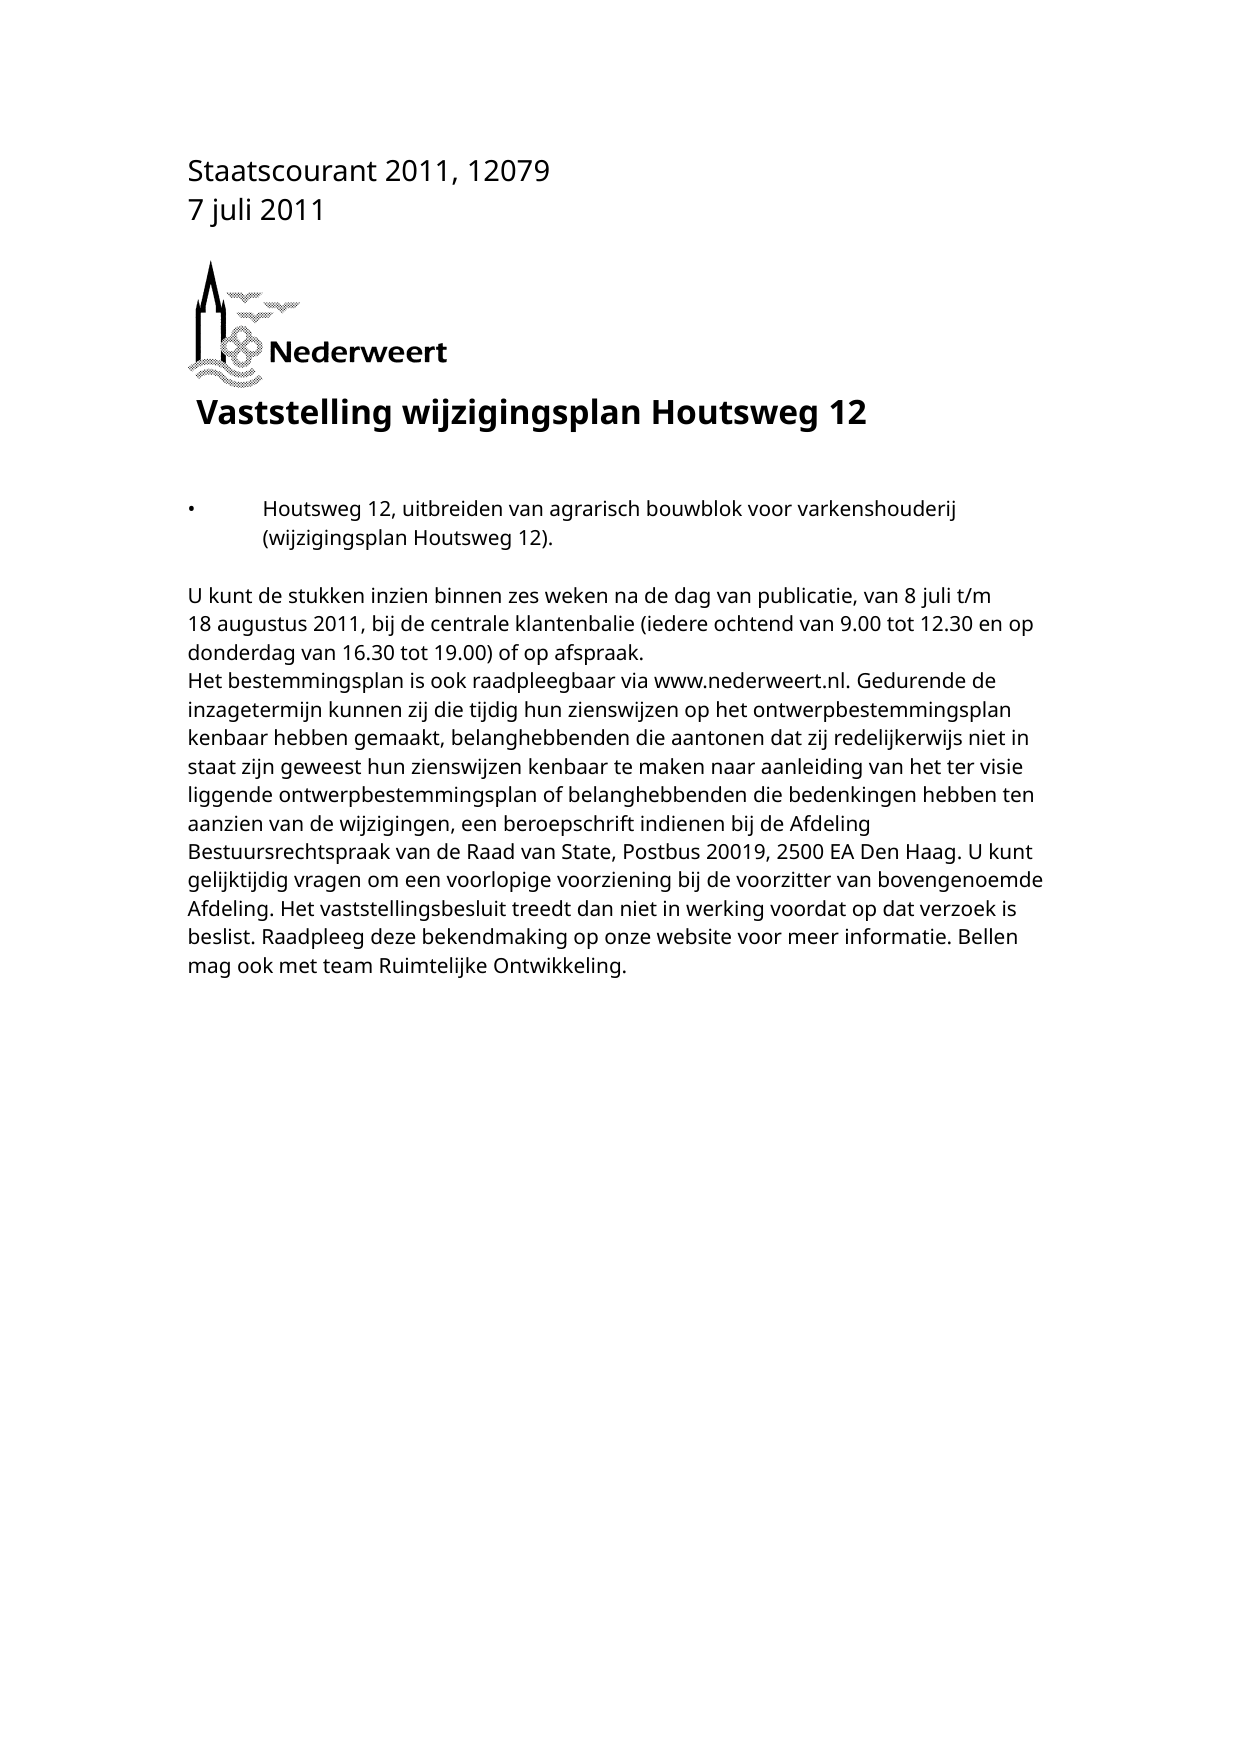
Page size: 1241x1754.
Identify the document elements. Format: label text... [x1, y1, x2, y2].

text U kunt de stukken inzien binnen zes weken na de dag van publicatie, van 8 juli t/m 18 augustus 2011, bij de centrale klantenbalie (iedere ochtend van 9.00 tot 12.30 en op donderdag van 16.30 tot 19.00) of op afspraak. [187, 581, 1053, 666]
list Houtsweg 12, uitbreiden van agrarisch bouwblok voor varkenshouderij (wijzigingsplan Houtsweg 12). [187, 494, 1053, 551]
picture [187, 258, 448, 389]
text 7 juli 2011 [187, 190, 1053, 229]
text Het bestemmingsplan is ook raadpleegbaar via www.nederweert.nl. Gedurende de inzagetermijn kunnen zij die tijdig hun zienswijzen op het ontwerpbestemmingsplan kenbaar hebben gemaakt, belanghebbenden die aantonen dat zij redelijkerwijs niet in staat zijn geweest hun zienswijzen kenbaar te maken naar aanleiding van het ter visie liggende ontwerpbestemmingsplan of belanghebbenden die bedenkingen hebben ten aanzien van de wijzigingen, een beroepschrift indienen bij de Afdeling Bestuursrechtspraak van de Raad van State, Postbus 20019, 2500 EA Den Haag. U kunt gelijktijdig vragen om een voorlopige voorziening bij de voorzitter van bovengenoemde Afdeling. Het vaststellingsbesluit treedt dan niet in werking voordat op dat verzoek is beslist. Raadpleeg deze bekendmaking op onze website voor meer informatie. Bellen mag ook met team Ruimtelijke Ontwikkeling. [187, 666, 1053, 979]
subtitle Vaststelling wijzigingsplan Houtsweg 12 [187, 271, 1053, 434]
text Staatscourant 2011, 12079 [187, 150, 1053, 190]
